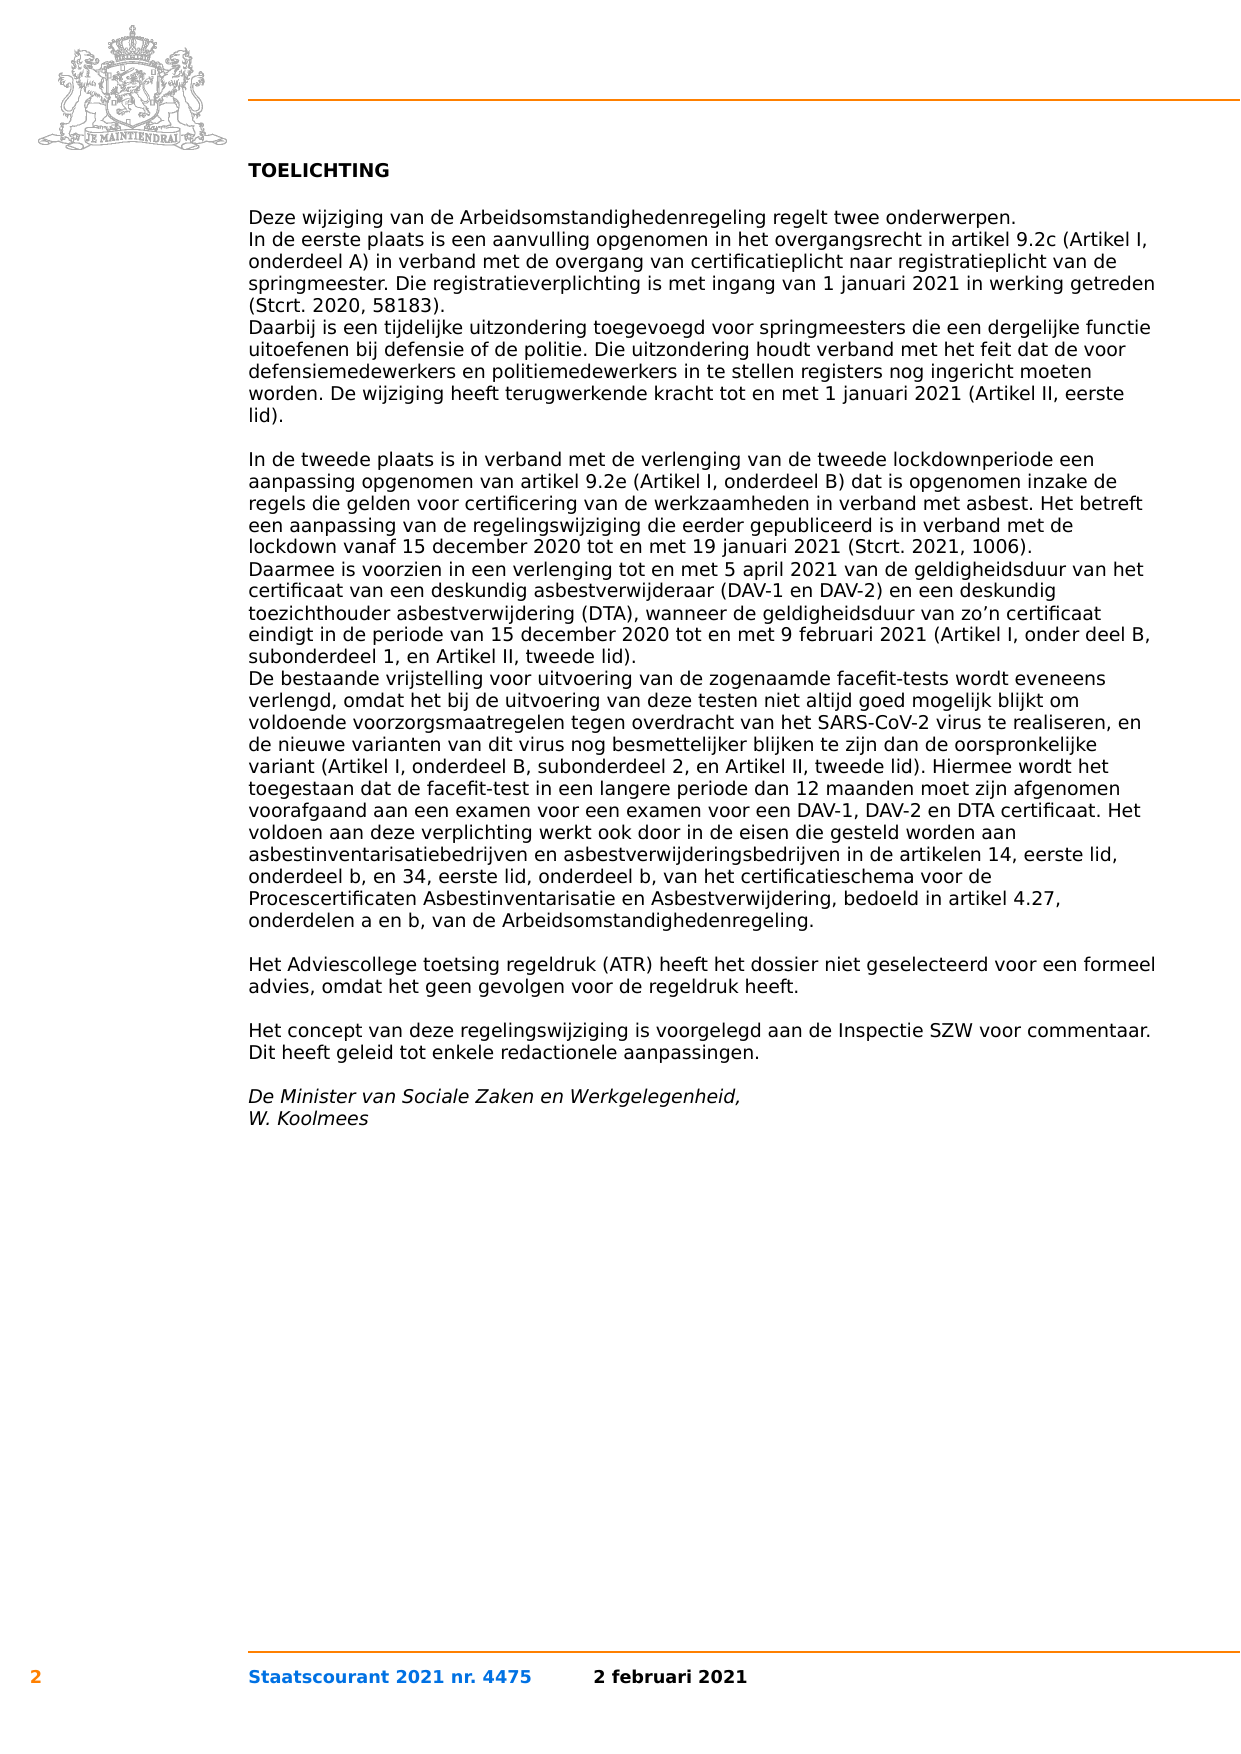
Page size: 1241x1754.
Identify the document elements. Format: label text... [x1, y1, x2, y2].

text Daarmee is voorzien in een verlenging tot en met 5 april 2021 van de geldigheidsduur van het certificaat van een deskundig asbestverwijderaar (DAV-1 en DAV-2) en een deskundig toezichthouder asbestverwijdering (DTA), wanneer de geldigheidsduur van zo’n certificaat eindigt in de periode van 15 december 2020 tot en met 9 februari 2021 (Artikel I, onder deel B, subonderdeel 1, en Artikel II, tweede lid). [248, 558, 1163, 668]
text Het Adviescollege toetsing regeldruk (ATR) heeft het dossier niet geselecteerd voor een formeel advies, omdat het geen gevolgen voor de regeldruk heeft. [248, 954, 1163, 998]
text Daarbij is een tijdelijke uitzondering toegevoegd voor springmeesters die een dergelijke functie uitoefenen bij defensie of de politie. Die uitzondering houdt verband met het feit dat de voor defensiemedewerkers en politiemedewerkers in te stellen registers nog ingericht moeten worden. De wijziging heeft terugwerkende kracht tot en met 1 januari 2021 (Artikel II, eerste lid). [248, 317, 1163, 427]
text De bestaande vrijstelling voor uitvoering van de zogenaamde facefit-tests wordt eveneens verlengd, omdat het bij de uitvoering van deze testen niet altijd goed mogelijk blijkt om voldoende voorzorgsmaatregelen tegen overdracht van het SARS-CoV-2 virus te realiseren, en de nieuwe varianten van dit virus nog besmettelijker blijken te zijn dan de oorspronkelijke variant (Artikel I, onderdeel B, subonderdeel 2, en Artikel II, tweede lid). Hiermee wordt het toegestaan dat de facefit-test in een langere periode dan 12 maanden moet zijn afgenomen voorafgaand aan een examen voor een examen voor een DAV-1, DAV-2 en DTA certificaat. Het voldoen aan deze verplichting werkt ook door in de eisen die gesteld worden aan asbestinventarisatiebedrijven en asbestverwijderingsbedrijven in de artikelen 14, eerste lid, onderdeel b, en 34, eerste lid, onderdeel b, van het certificatieschema voor de Procescertificaten Asbestinventarisatie en Asbestverwijdering, bedoeld in artikel 4.27, onderdelen a en b, van de Arbeidsomstandighedenregeling. [248, 668, 1163, 932]
text De Minister van Sociale Zaken en Werkgelegenheid, W. Koolmees [248, 1086, 1163, 1129]
text Het concept van deze regelingswijziging is voorgelegd aan de Inspectie SZW voor commentaar. Dit heeft geleid tot enkele redactionele aanpassingen. [248, 1020, 1163, 1064]
text Deze wijziging van de Arbeidsomstandighedenregeling regelt twee onderwerpen. [248, 207, 1163, 229]
text In de eerste plaats is een aanvulling opgenomen in het overgangsrecht in artikel 9.2c (Artikel I, onderdeel A) in verband met de overgang van certificatieplicht naar registratieplicht van de springmeester. Die registratieverplichting is met ingang van 1 januari 2021 in werking getreden (Stcrt. 2020, 58183). [248, 229, 1163, 317]
subtitle TOELICHTING [248, 160, 1163, 182]
text In de tweede plaats is in verband met de verlenging van de tweede lockdownperiode een aanpassing opgenomen van artikel 9.2e (Artikel I, onderdeel B) dat is opgenomen inzake de regels die gelden voor certificering van de werkzaamheden in verband met asbest. Het betreft een aanpassing van de regelingswijziging die eerder gepubliceerd is in verband met de lockdown vanaf 15 december 2020 tot en met 19 januari 2021 (Stcrt. 2021, 1006). [248, 448, 1163, 558]
picture [38, 25, 227, 150]
